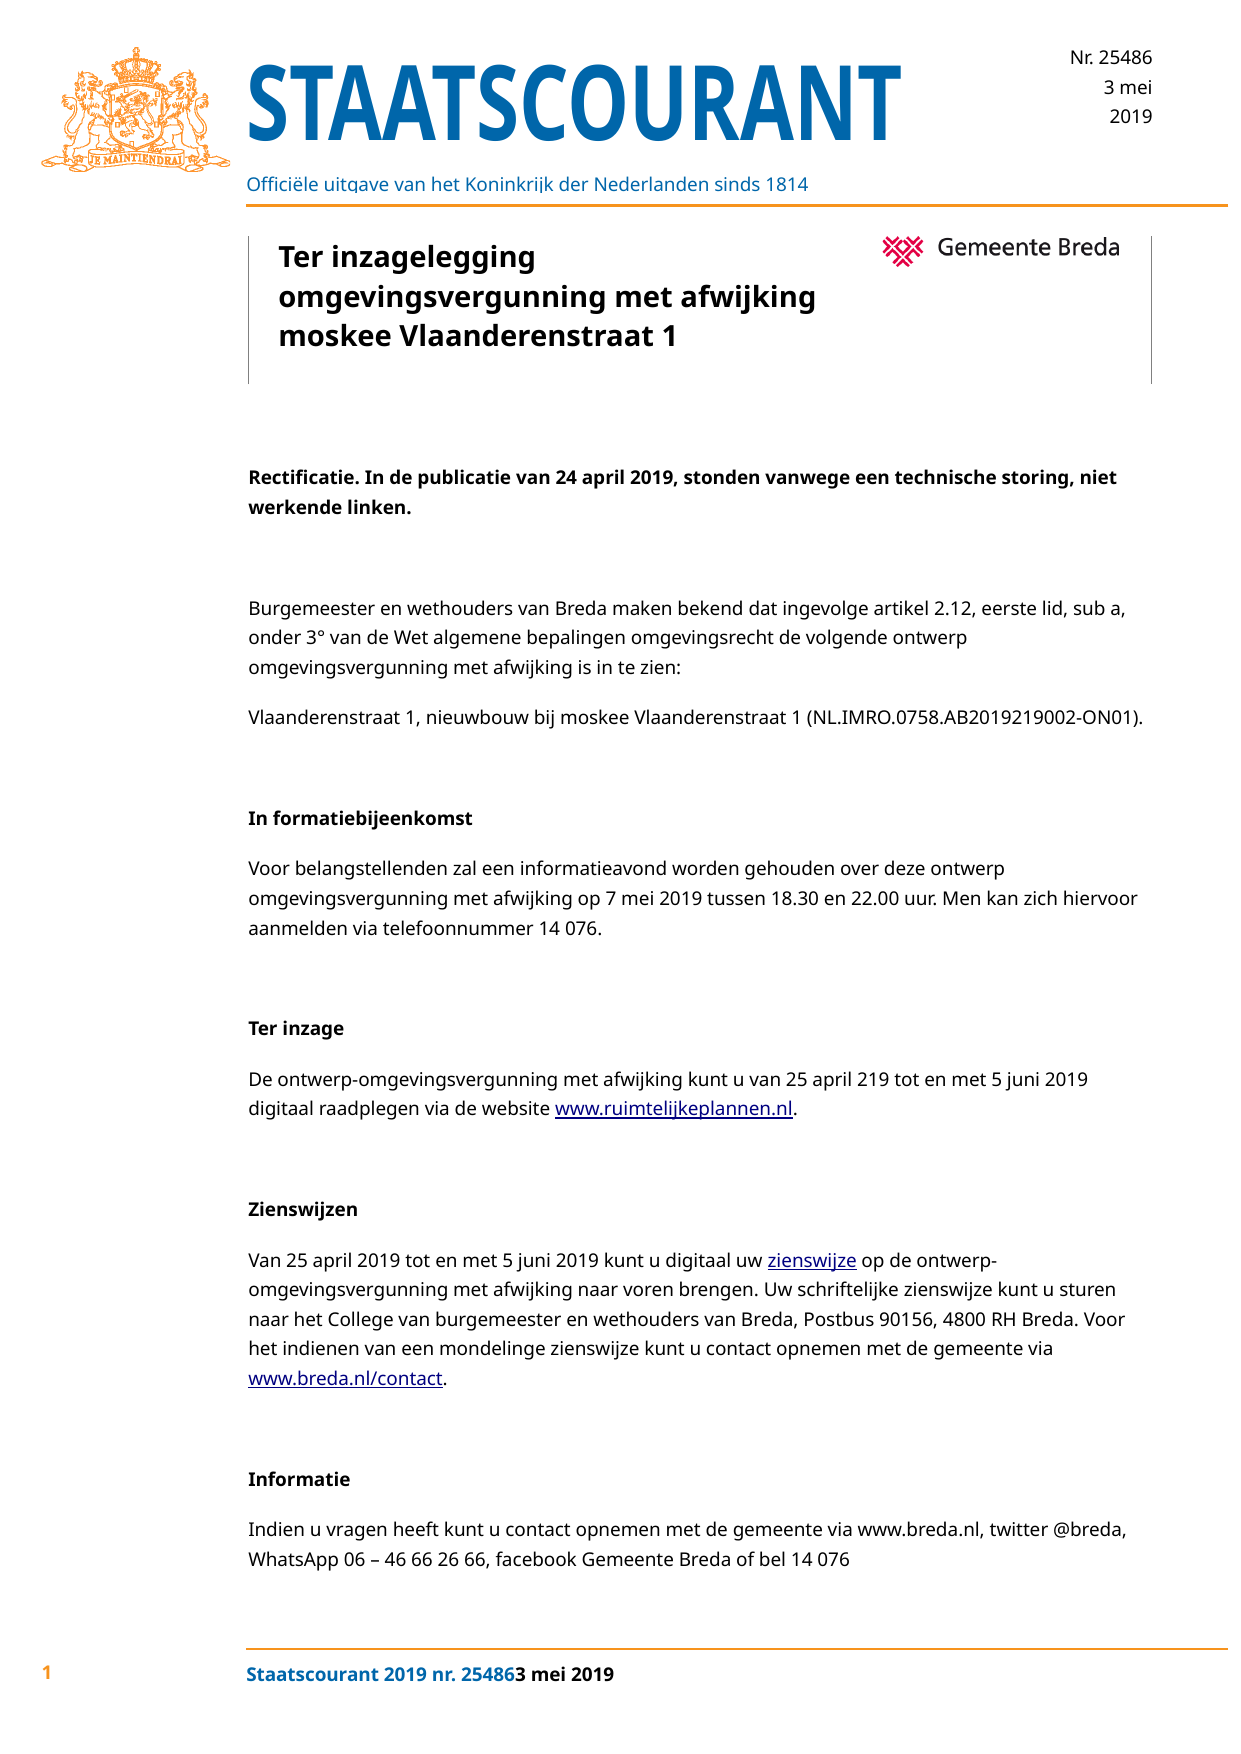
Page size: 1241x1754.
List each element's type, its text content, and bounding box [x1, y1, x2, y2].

text Voor belangstellenden zal een informatieavond worden gehouden over deze ontwerp omgevingsvergunning met afwijking op 7 mei 2019 tussen 18.30 en 22.00 uur. Men kan zich hiervoor aanmelden via telefoonnummer 14 076. [248, 856, 1152, 941]
text Indien u vragen heeft kunt u contact opnemen met de gemeente via www.breda.nl, twitter @breda, WhatsApp 06 – 46 66 26 66, facebook Gemeente Breda of bel 14 076 [248, 1516, 1152, 1572]
text Rectificatie. In de publicatie van 24 april 2019, stonden vanwege een technische storing, niet werkende linken. [248, 464, 1152, 520]
text Ter inzage [248, 1016, 1152, 1041]
table_header [850, 236, 1151, 384]
text Zienswijzen [248, 1196, 1152, 1222]
text In formatiebijeenkomst [248, 805, 1152, 831]
text Burgemeester en wethouders van Breda maken bekend dat ingevolge artikel 2.12, eerste lid, sub a, onder 3° van de Wet algemene bepalingen omgevingsrecht de volgende ontwerp omgevingsvergunning met afwijking is in te zien: [248, 595, 1152, 680]
text De ontwerp-omgevingsvergunning met afwijking kunt u van 25 april 219 tot en met 5 juni 2019 digitaal raadplegen via de website www.ruimtelijkeplannen.nl. [248, 1066, 1152, 1121]
text Van 25 april 2019 tot en met 5 juni 2019 kunt u digitaal uw zienswijze op de ontwerp-omgevingsvergunning met afwijking naar voren brengen. Uw schriftelijke zienswijze kunt u sturen naar het College van burgemeester en wethouders van Breda, Postbus 90156, 4800 RH Breda. Voor het indienen van een mondelinge zienswijze kunt u contact opnemen met de gemeente via www.breda.nl/contact. [248, 1247, 1152, 1391]
picture [41, 47, 231, 172]
table_header Ter inzagelegging omgevingsvergunning met afwijking moskee Vlaanderenstraat 1 [249, 236, 850, 384]
picture [882, 236, 1119, 267]
text Informatie [248, 1466, 1152, 1492]
text Vlaanderenstraat 1, nieuwbouw bij moskee Vlaanderenstraat 1 (NL.IMRO.0758.AB2019219002-ON01). [248, 704, 1152, 730]
